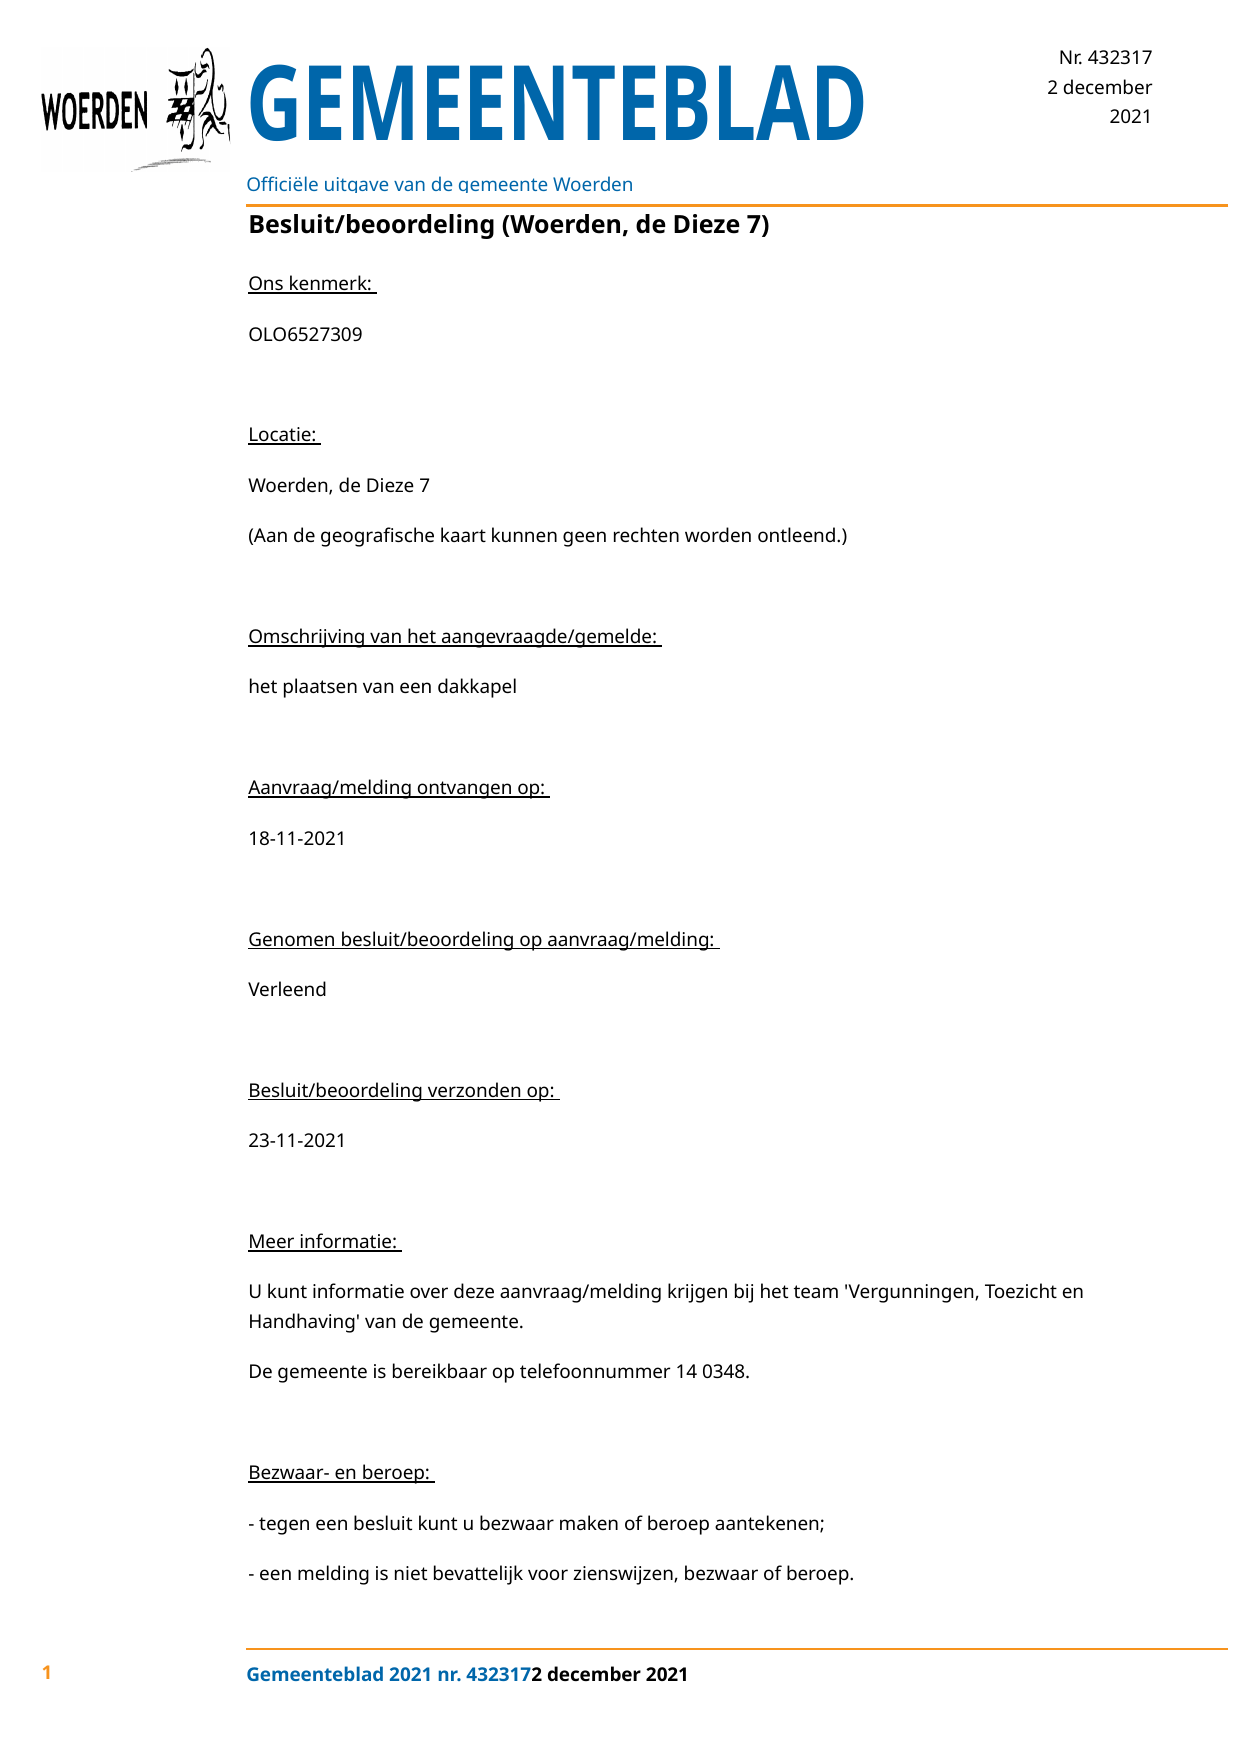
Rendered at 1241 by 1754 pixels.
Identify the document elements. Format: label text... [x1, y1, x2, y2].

text (Aan de geografische kaart kunnen geen rechten worden ontleend.) [248, 522, 1152, 548]
text U kunt informatie over deze aanvraag/melding krijgen bij het team 'Vergunningen, Toezicht en Handhaving' van de gemeente. [248, 1279, 1152, 1334]
text 23-11-2021 [248, 1127, 1152, 1153]
text Verleend [248, 976, 1152, 1002]
text Genomen besluit/beoordeling op aanvraag/melding: [248, 926, 1152, 951]
text Omschrijving van het aangevraagde/gemelde: [248, 623, 1152, 649]
text Woerden, de Dieze 7 [248, 472, 1152, 498]
text De gemeente is bereikbaar op telefoonnummer 14 0348. [248, 1359, 1152, 1384]
text het plaatsen van een dakkapel [248, 674, 1152, 699]
picture [41, 47, 231, 172]
text Aanvraag/melding ontvangen op: [248, 774, 1152, 800]
text Bezwaar- en beroep: [248, 1459, 1152, 1485]
text 18-11-2021 [248, 825, 1152, 851]
text Locatie: [248, 422, 1152, 447]
text Besluit/beoordeling (Woerden, de Dieze 7) [248, 207, 1152, 241]
text OLO6527309 [248, 321, 1152, 346]
text Meer informatie: [248, 1228, 1152, 1254]
text Besluit/beoordeling verzonden op: [248, 1077, 1152, 1103]
text - een melding is niet bevattelijk voor zienswijzen, bezwaar of beroep. [248, 1560, 1152, 1586]
text Ons kenmerk: [248, 270, 1152, 296]
text - tegen een besluit kunt u bezwaar maken of beroep aantekenen; [248, 1510, 1152, 1536]
